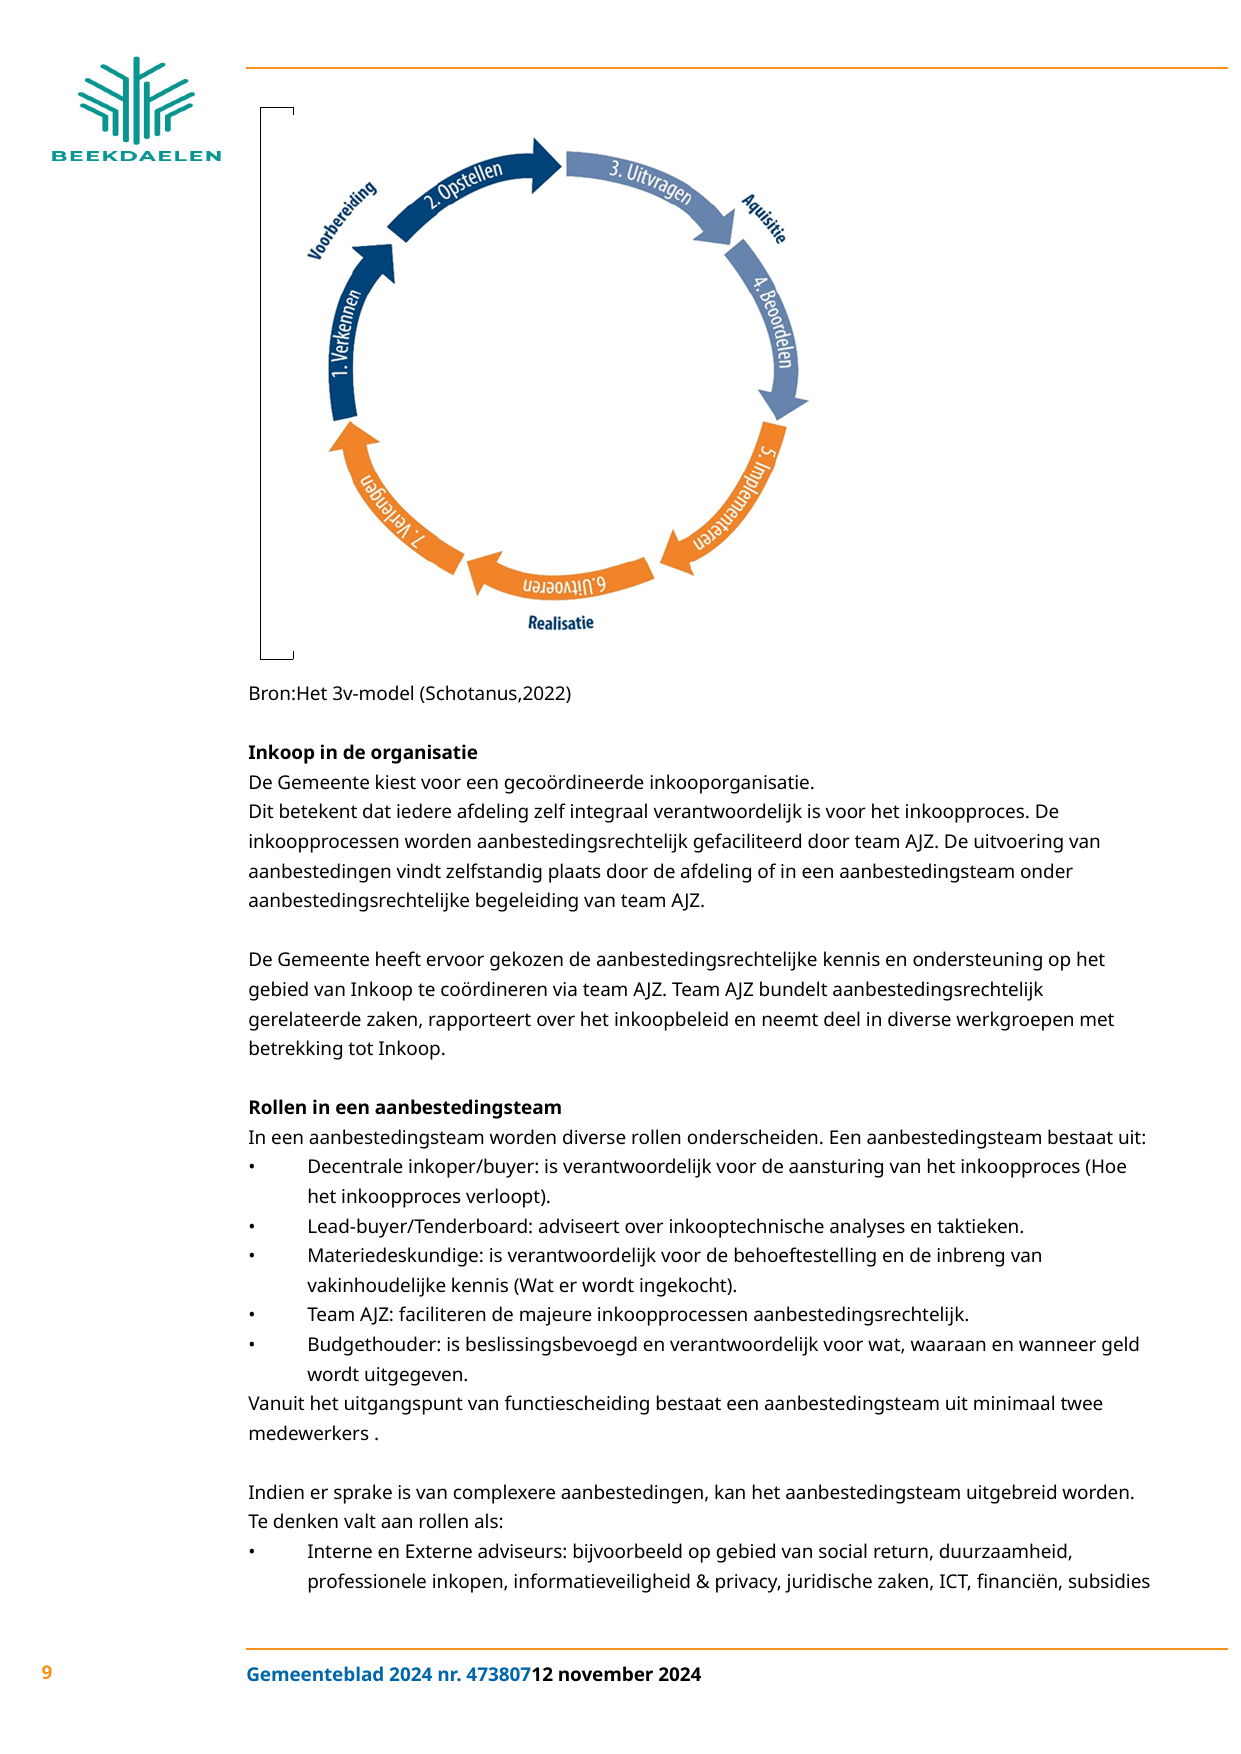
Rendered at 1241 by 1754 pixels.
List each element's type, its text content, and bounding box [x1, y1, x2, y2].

text Indien er sprake is van complexere aanbestedingen, kan het aanbestedingsteam uitgebreid worden. Te denken valt aan rollen als: [248, 1479, 1152, 1534]
list Team AJZ: faciliteren de majeure inkoopprocessen aanbestedingsrechtelijk. [248, 1302, 1152, 1327]
list Interne en Externe adviseurs: bijvoorbeeld op gebied van social return, duurzaamheid, professionele inkopen, informatieveiligheid & privacy, juridische zaken, ICT, financiën, subsidies [248, 1538, 1152, 1594]
text Rollen in een aanbestedingsteam [248, 1094, 1152, 1120]
text Bron:Het 3v-model (Schotanus,2022) [248, 680, 1152, 706]
text In een aanbestedingsteam worden diverse rollen onderscheiden. Een aanbestedingsteam bestaat uit: [248, 1124, 1152, 1150]
text De Gemeente heeft ervoor gekozen de aanbestedingsrechtelijke kennis en ondersteuning op het gebied van Inkoop te coördineren via team AJZ. Team AJZ bundelt aanbestedingsrechtelijk gerelateerde zaken, rapporteert over het inkoopbeleid en neemt deel in diverse werkgroepen met betrekking tot Inkoop. [248, 947, 1152, 1061]
list Budgethouder: is beslissingsbevoegd en verantwoordelijk voor wat, waaraan en wanneer geld wordt uitgegeven. [248, 1331, 1152, 1387]
picture [41, 47, 231, 172]
text Dit betekent dat iedere afdeling zelf integraal verantwoordelijk is voor het inkoopproces. De inkoopprocessen worden aanbestedingsrechtelijk gefaciliteerd door team AJZ. De uitvoering van aanbestedingen vindt zelfstandig plaats door de afdeling of in een aanbestedingsteam onder aanbestedingsrechtelijke begeleiding van team AJZ. [248, 799, 1152, 913]
text Vanuit het uitgangspunt van functiescheiding bestaat een aanbestedingsteam uit minimaal twee medewerkers . [248, 1390, 1152, 1446]
list Lead-buyer/Tenderboard: adviseert over inkooptechnische analyses en taktieken. [248, 1213, 1152, 1239]
text Inkoop in de organisatie [248, 739, 1152, 765]
picture [268, 115, 860, 651]
text De Gemeente kiest voor een gecoördineerde inkooporganisatie. [248, 769, 1152, 795]
list Materiedeskundige: is verantwoordelijk voor de behoeftestelling en de inbreng van vakinhoudelijke kennis (Wat er wordt ingekocht). [248, 1242, 1152, 1298]
list Decentrale inkoper/buyer: is verantwoordelijk voor de aansturing van het inkoopproces (Hoe het inkoopproces verloopt). [248, 1154, 1152, 1209]
